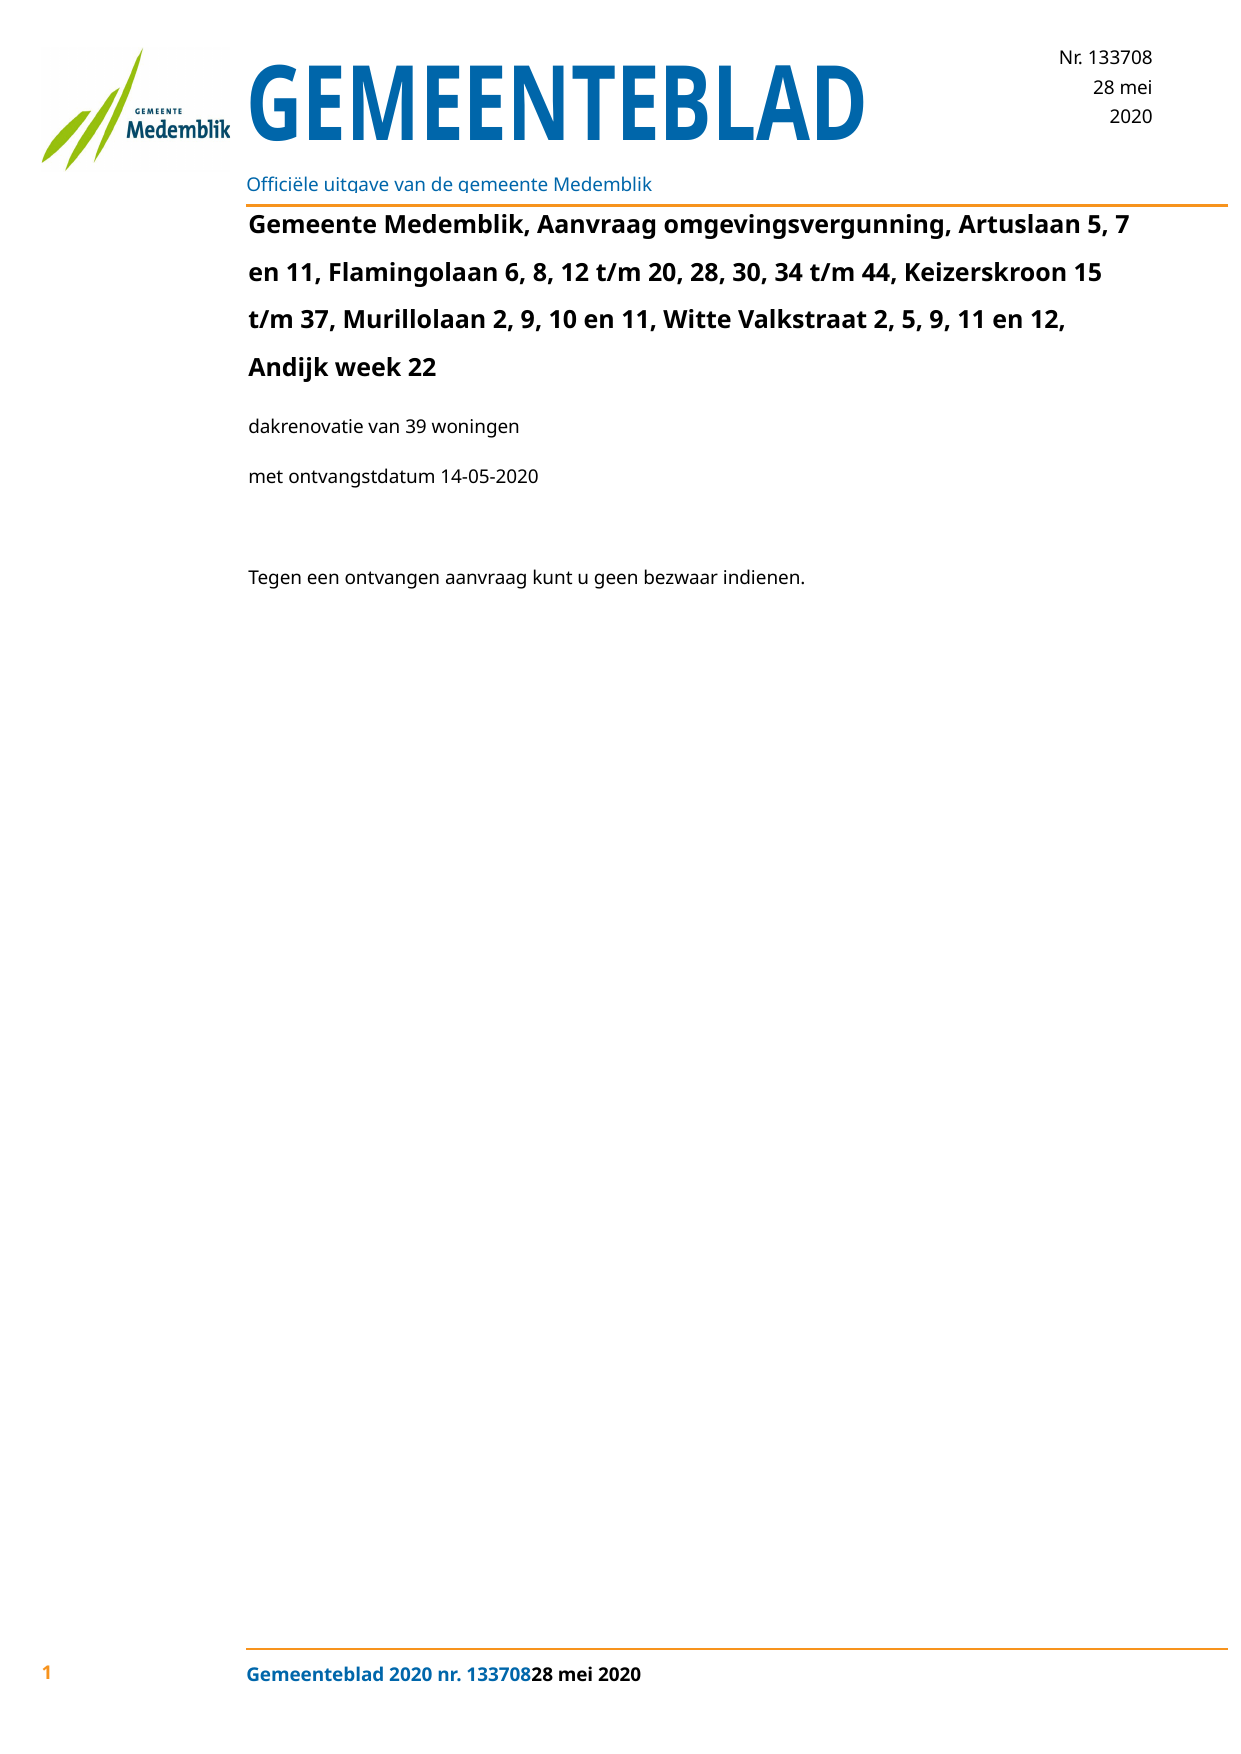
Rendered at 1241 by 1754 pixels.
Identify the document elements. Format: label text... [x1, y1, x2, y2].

text Gemeente Medemblik, Aanvraag omgevingsvergunning, Artuslaan 5, 7 en 11, Flamingolaan 6, 8, 12 t/m 20, 28, 30, 34 t/m 44, Keizerskroon 15 t/m 37, Murillolaan 2, 9, 10 en 11, Witte Valkstraat 2, 5, 9, 11 en 12, Andijk week 22 [248, 207, 1152, 384]
text met ontvangstdatum 14-05-2020 [248, 463, 1152, 489]
text dakrenovatie van 39 woningen [248, 413, 1152, 439]
text Tegen een ontvangen aanvraag kunt u geen bezwaar indienen. [248, 564, 1152, 590]
picture [41, 47, 231, 172]
